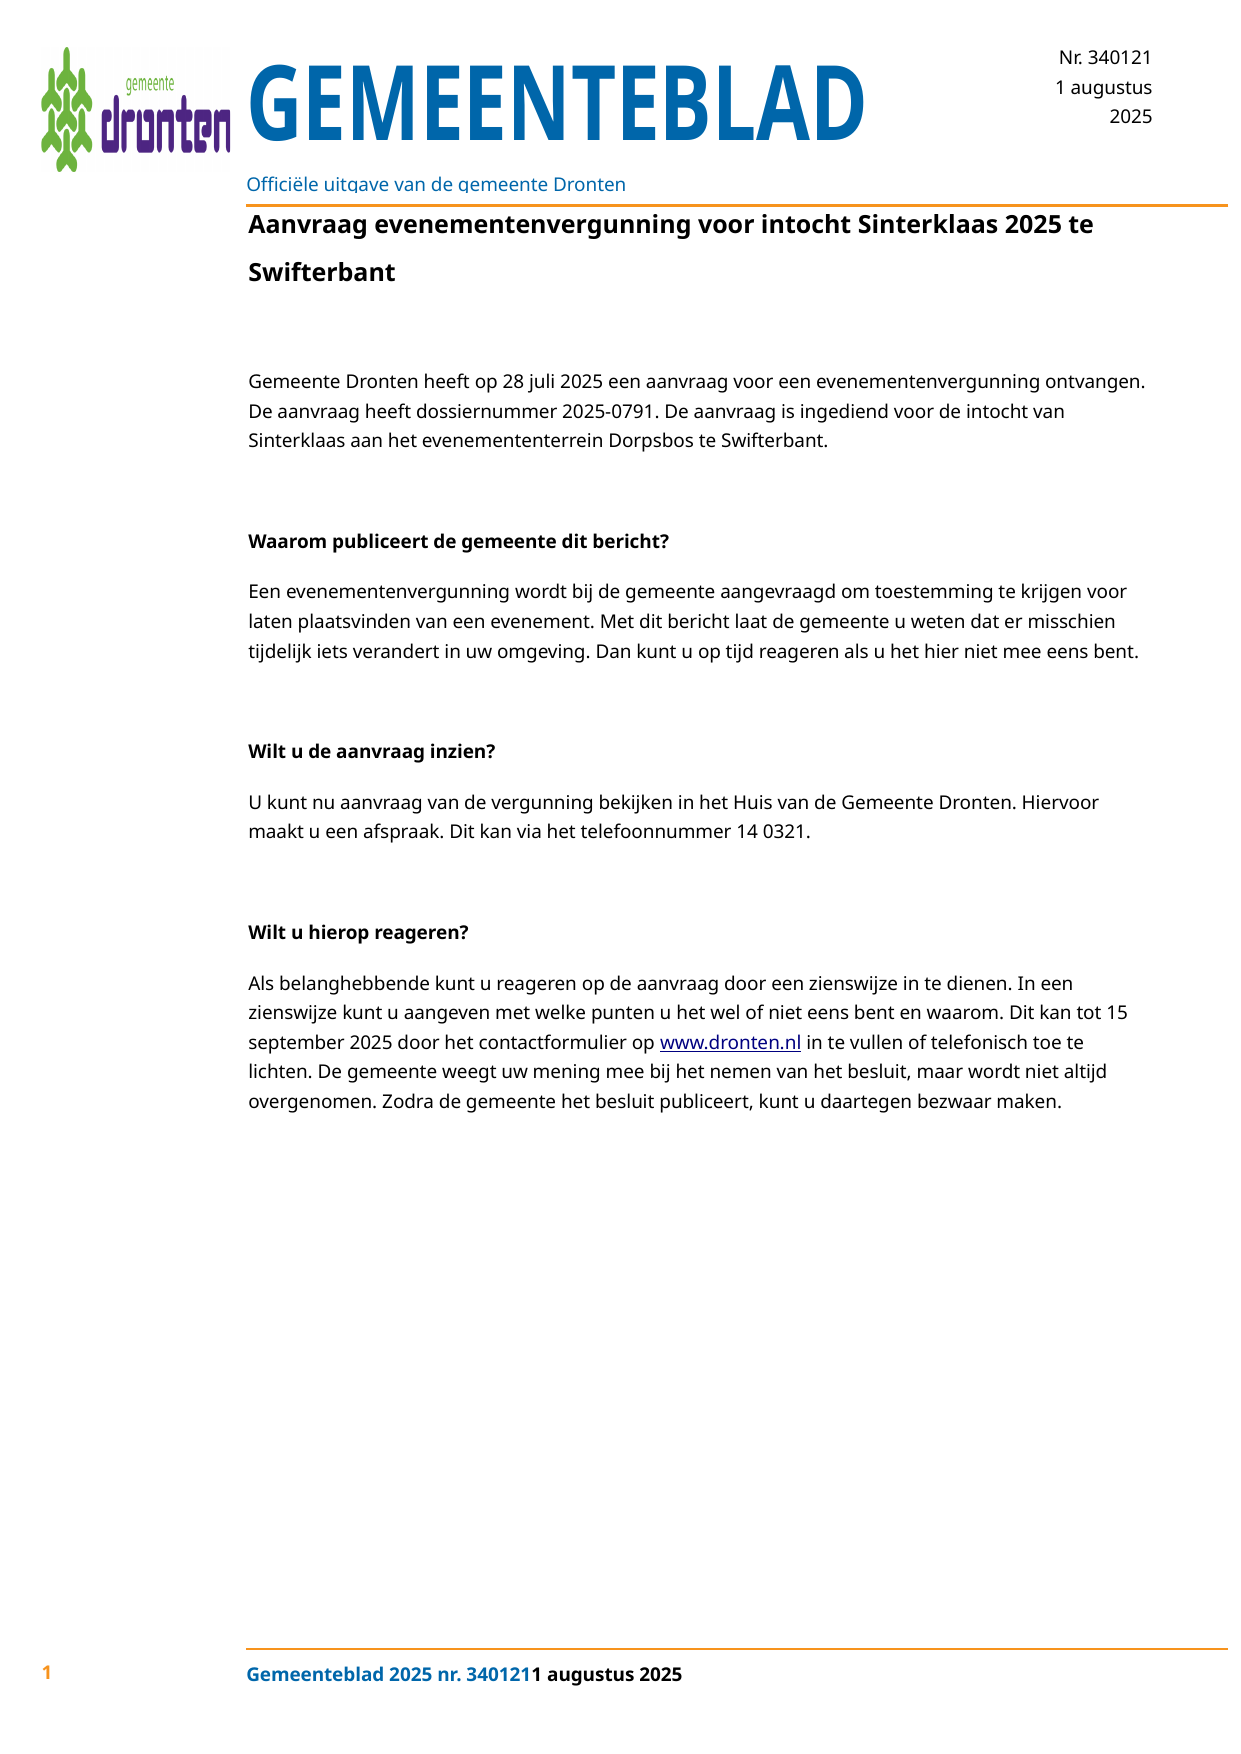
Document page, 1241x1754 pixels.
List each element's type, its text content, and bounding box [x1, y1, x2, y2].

text Waarom publiceert de gemeente dit bericht? [248, 528, 1152, 554]
text Wilt u de aanvraag inzien? [248, 739, 1152, 764]
text Een evenementenvergunning wordt bij de gemeente aangevraagd om toestemming te krijgen voor laten plaatsvinden van een evenement. Met dit bericht laat de gemeente u weten dat er misschien tijdelijk iets verandert in uw omgeving. Dan kunt u op tijd reageren als u het hier niet mee eens bent. [248, 579, 1152, 664]
picture [41, 47, 231, 172]
text Gemeente Dronten heeft op 28 juli 2025 een aanvraag voor een evenementenvergunning ontvangen. De aanvraag heeft dossiernummer 2025-0791. De aanvraag is ingediend voor de intocht van Sinterklaas aan het evenemententerrein Dorpsbos te Swifterbant. [248, 368, 1152, 453]
text Wilt u hierop reageren? [248, 919, 1152, 945]
text U kunt nu aanvraag van de vergunning bekijken in het Huis van de Gemeente Dronten. Hiervoor maakt u een afspraak. Dit kan via het telefoonnummer 14 0321. [248, 789, 1152, 844]
text Als belanghebbende kunt u reageren op de aanvraag door een zienswijze in te dienen. In een zienswijze kunt u aangeven met welke punten u het wel of niet eens bent en waarom. Dit kan tot 15 september 2025 door het contactformulier op www.dronten.nl in te vullen of telefonisch toe te lichten. De gemeente weegt uw mening mee bij het nemen van het besluit, maar wordt niet altijd overgenomen. Zodra de gemeente het besluit publiceert, kunt u daartegen bezwaar maken. [248, 970, 1152, 1114]
text Aanvraag evenementenvergunning voor intocht Sinterklaas 2025 te Swifterbant [248, 207, 1152, 288]
